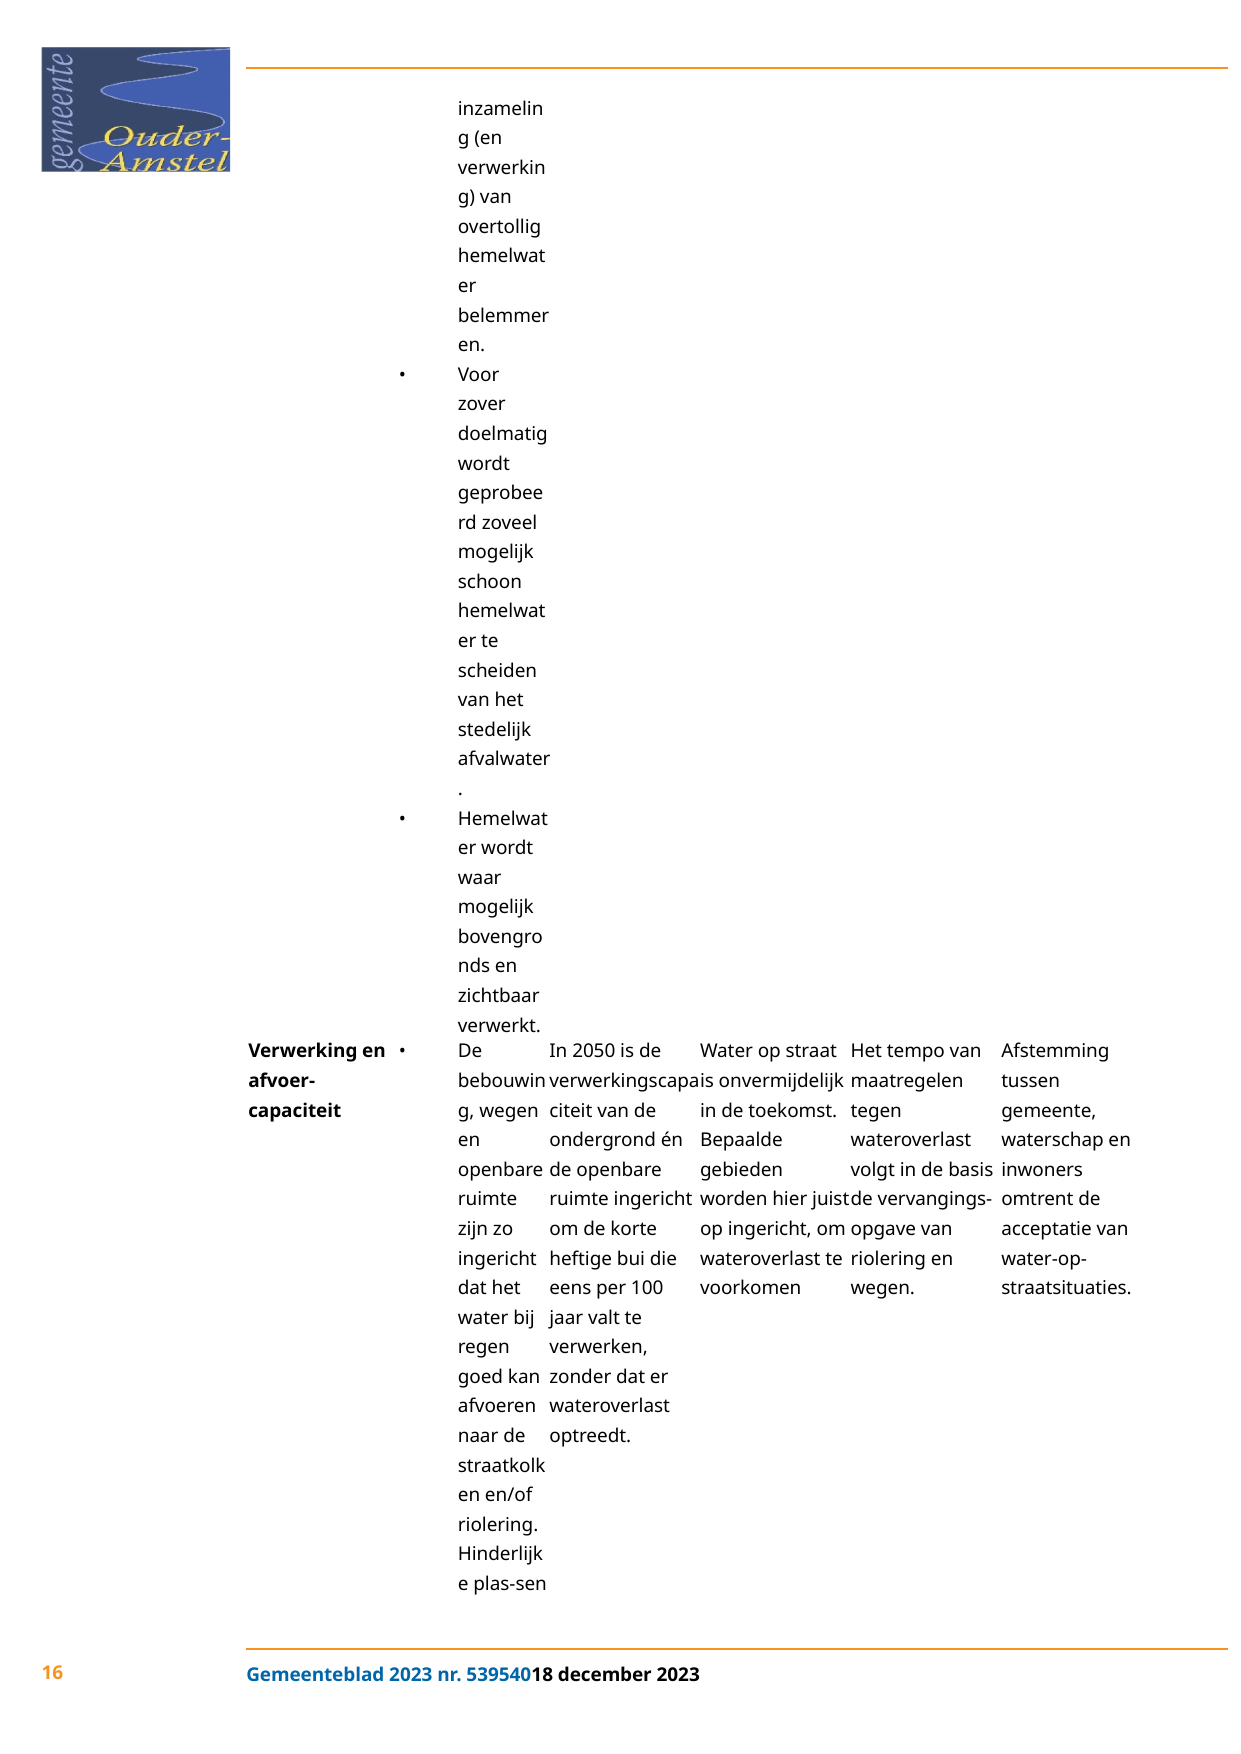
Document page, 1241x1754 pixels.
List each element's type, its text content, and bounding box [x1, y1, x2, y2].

table_cell [850, 95, 1001, 1038]
table_cell Het tempo van maatregelen tegen wateroverlast volgt in de basis de vervangings-opgave van riolering en wegen. [850, 1038, 1001, 1596]
picture [41, 47, 231, 172]
table_cell inzameling (en verwerking) van overtollig hemelwater belemmeren. Voor zover doelmatig wordt geprobeerd zoveel mogelijk schoon hemelwater te scheiden van het stedelijk afvalwater. Hemelwater wordt waar mogelijk bovengronds en zichtbaar verwerkt. [399, 95, 549, 1038]
table_cell De bebouwing, wegen en openbare ruimte zijn zo ingericht dat het water bij regen goed kan afvoeren naar de straatkolken en/of riolering. Hinderlijke plas-sen [399, 1038, 549, 1596]
table_cell [248, 95, 398, 1038]
table_cell Afstemming tussen gemeente, waterschap en inwoners omtrent de acceptatie van water-op-straatsituaties. [1001, 1038, 1152, 1596]
table_cell In 2050 is de verwerkingscapaciteit van de ondergrond én de openbare ruimte ingericht om de korte heftige bui die eens per 100 jaar valt te verwerken, zonder dat er wateroverlast optreedt. [549, 1038, 700, 1596]
table_cell [700, 95, 850, 1038]
table_cell Water op straat is onvermijdelijk in de toekomst. Bepaalde gebieden worden hier juist op ingericht, om wateroverlast te voorkomen [700, 1038, 850, 1596]
table_cell Verwerking en afvoer-capaciteit [248, 1038, 398, 1596]
table_cell [549, 95, 700, 1038]
table_cell [1001, 95, 1152, 1038]
